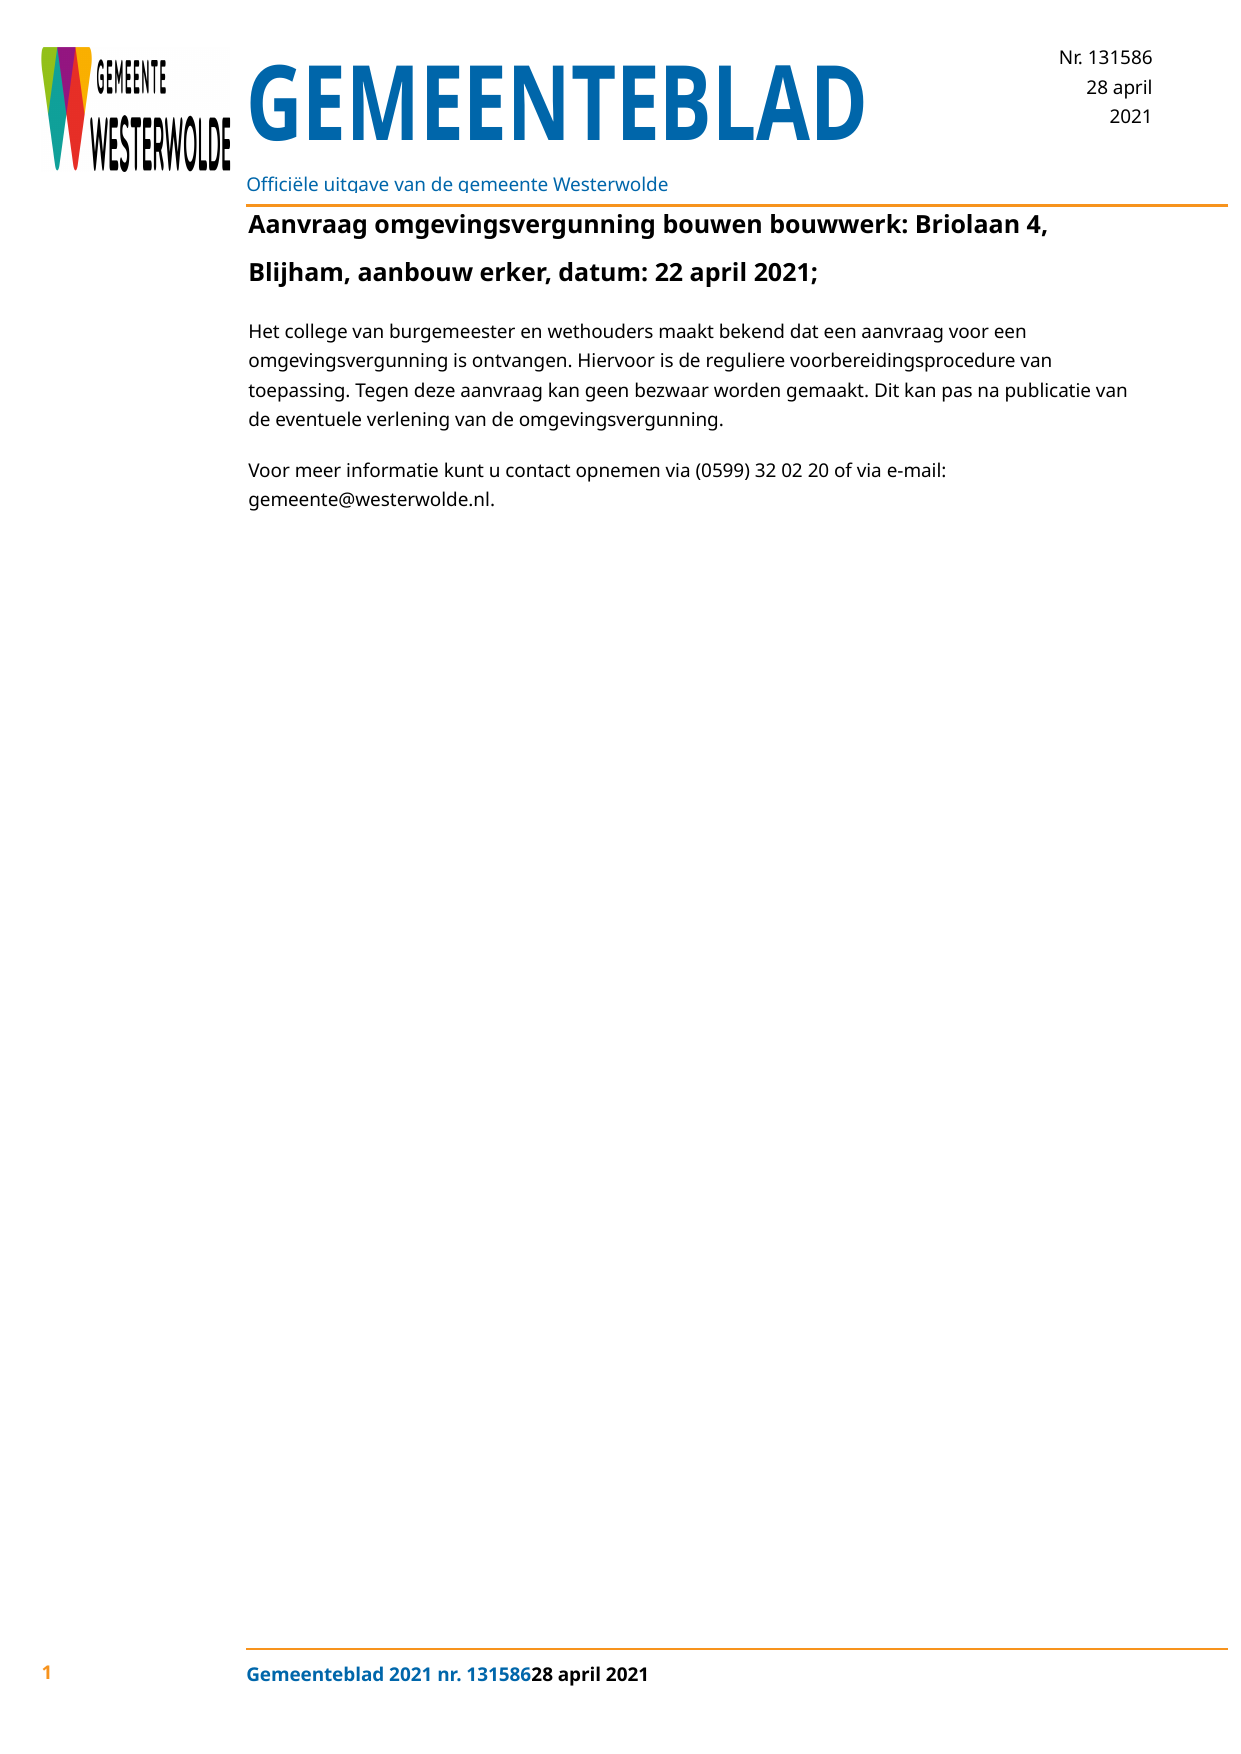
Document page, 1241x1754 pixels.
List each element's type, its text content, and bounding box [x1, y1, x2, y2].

text Aanvraag omgevingsvergunning bouwen bouwwerk: Briolaan 4, Blijham, aanbouw erker, datum: 22 april 2021; [248, 207, 1152, 288]
text Het college van burgemeester en wethouders maakt bekend dat een aanvraag voor een omgevingsvergunning is ontvangen. Hiervoor is de reguliere voorbereidingsprocedure van toepassing. Tegen deze aanvraag kan geen bezwaar worden gemaakt. Dit kan pas na publicatie van de eventuele verlening van de omgevingsvergunning. [248, 318, 1152, 432]
picture [41, 47, 231, 172]
text Voor meer informatie kunt u contact opnemen via (0599) 32 02 20 of via e-mail: gemeente@westerwolde.nl. [248, 457, 1152, 512]
